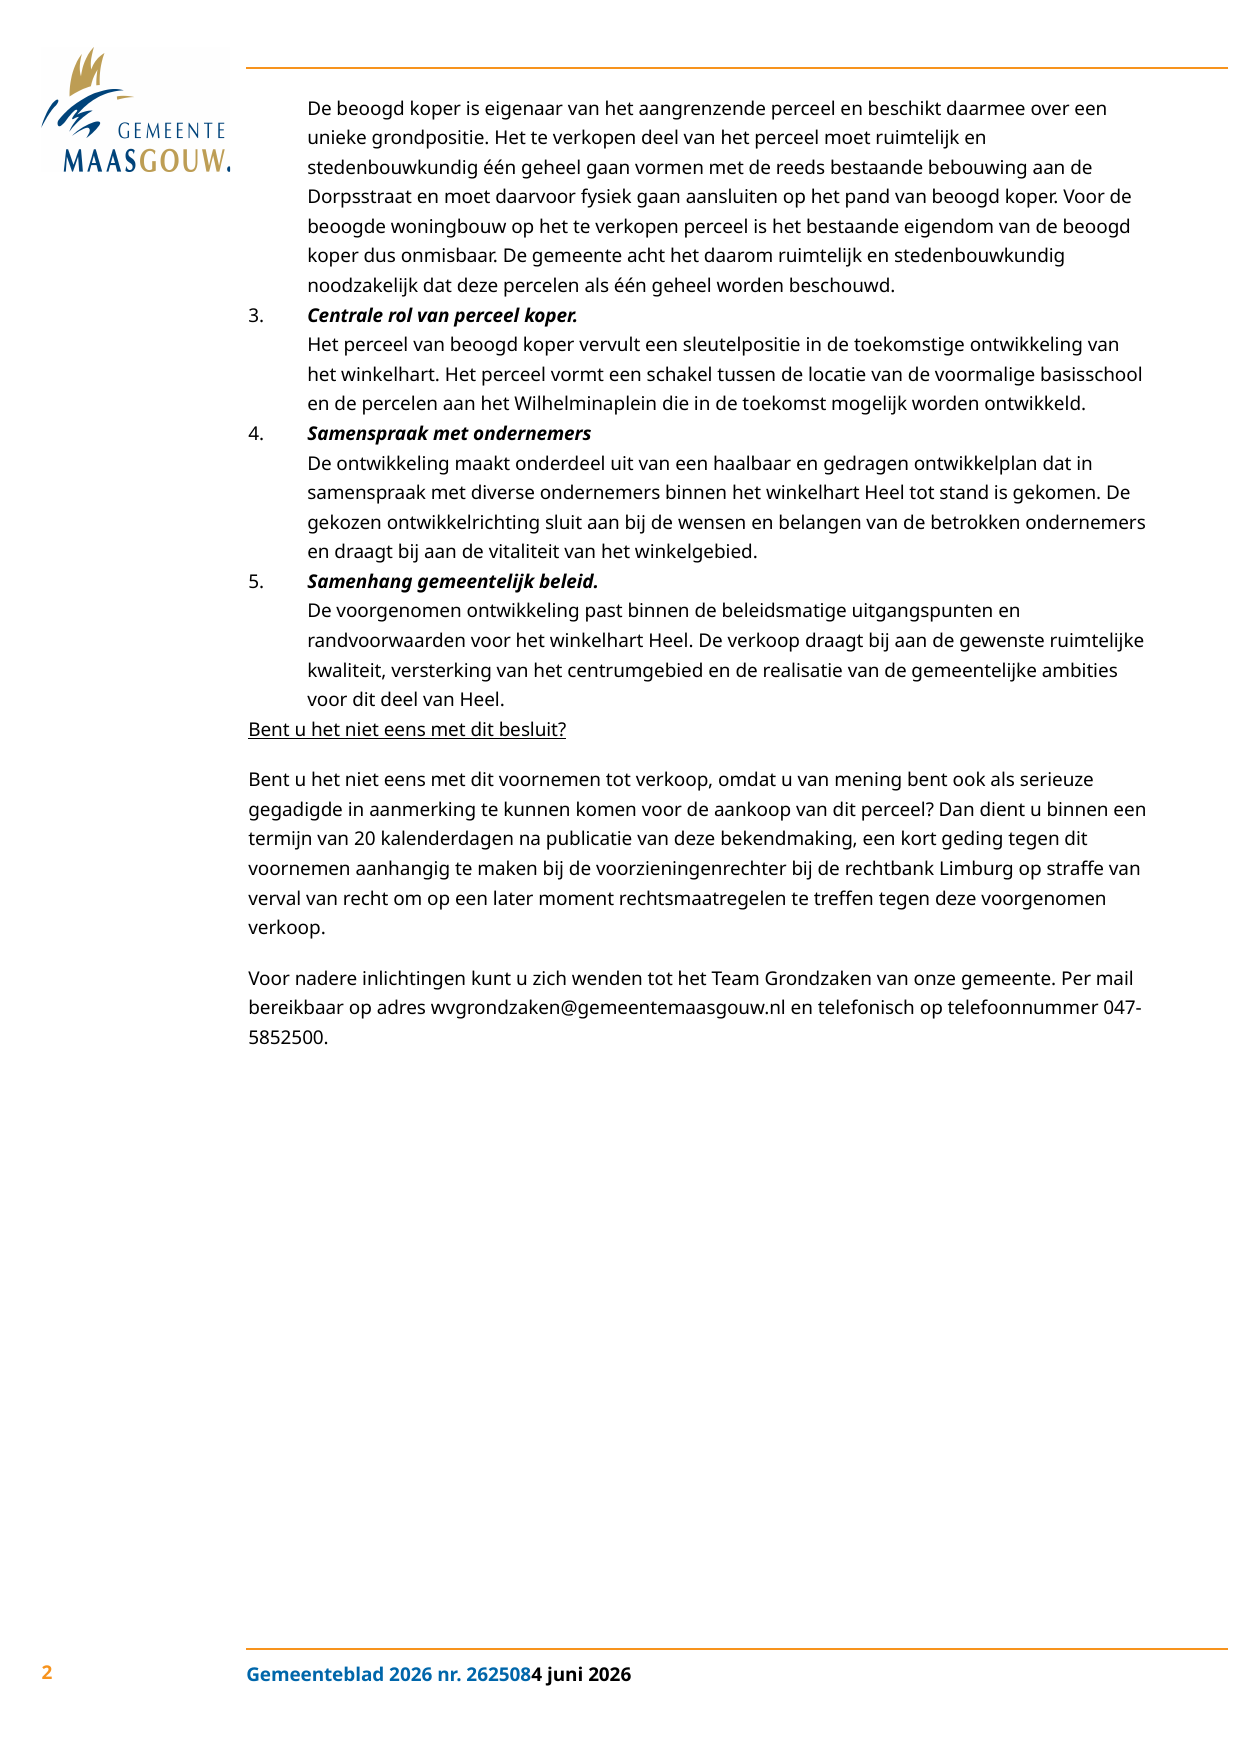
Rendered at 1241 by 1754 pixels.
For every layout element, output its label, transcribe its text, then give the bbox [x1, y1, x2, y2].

text Bent u het niet eens met dit voornemen tot verkoop, omdat u van mening bent ook als serieuze gegadigde in aanmerking te kunnen komen voor de aankoop van dit perceel? Dan dient u binnen een termijn van 20 kalenderdagen na publicatie van deze bekendmaking, een kort geding tegen dit voornemen aanhangig te maken bij de voorzieningenrechter bij de rechtbank Limburg op straffe van verval van recht om op een later moment rechtsmaatregelen te treffen tegen deze voorgenomen verkoop. [248, 766, 1152, 940]
text Voor nadere inlichtingen kunt u zich wenden tot het Team Grondzaken van onze gemeente. Per mail bereikbaar op adres wvgrondzaken@gemeentemaasgouw.nl en telefonisch op telefoonnummer 047-5852500. [248, 965, 1152, 1050]
list De ontwikkeling maakt onderdeel uit van een haalbaar en gedragen ontwikkelplan dat in samenspraak met diverse ondernemers binnen het winkelhart Heel tot stand is gekomen. De gekozen ontwikkelrichting sluit aan bij de wensen en belangen van de betrokken ondernemers en draagt bij aan de vitaliteit van het winkelgebied. [248, 450, 1152, 564]
list De voorgenomen ontwikkeling past binnen de beleidsmatige uitgangspunten en randvoorwaarden voor het winkelhart Heel. De verkoop draagt bij aan de gewenste ruimtelijke kwaliteit, versterking van het centrumgebied en de realisatie van de gemeentelijke ambities voor dit deel van Heel. [248, 598, 1152, 712]
list Samenhang gemeentelijk beleid. [248, 568, 1152, 594]
list Centrale rol van perceel koper. [248, 302, 1152, 328]
list Samenspraak met ondernemers [248, 420, 1152, 446]
list Het perceel van beoogd koper vervult een sleutelpositie in de toekomstige ontwikkeling van het winkelhart. Het perceel vormt een schakel tussen de locatie van de voormalige basisschool en de percelen aan het Wilhelminaplein die in de toekomst mogelijk worden ontwikkeld. [248, 331, 1152, 416]
text Bent u het niet eens met dit besluit? [248, 716, 1152, 742]
picture [41, 47, 231, 172]
list De beoogd koper is eigenaar van het aangrenzende perceel en beschikt daarmee over een unieke grondpositie. Het te verkopen deel van het perceel moet ruimtelijk en stedenbouwkundig één geheel gaan vormen met de reeds bestaande bebouwing aan de Dorpsstraat en moet daarvoor fysiek gaan aansluiten op het pand van beoogd koper. Voor de beoogde woningbouw op het te verkopen perceel is het bestaande eigendom van de beoogd koper dus onmisbaar. De gemeente acht het daarom ruimtelijk en stedenbouwkundig noodzakelijk dat deze percelen als één geheel worden beschouwd. [248, 95, 1152, 298]
